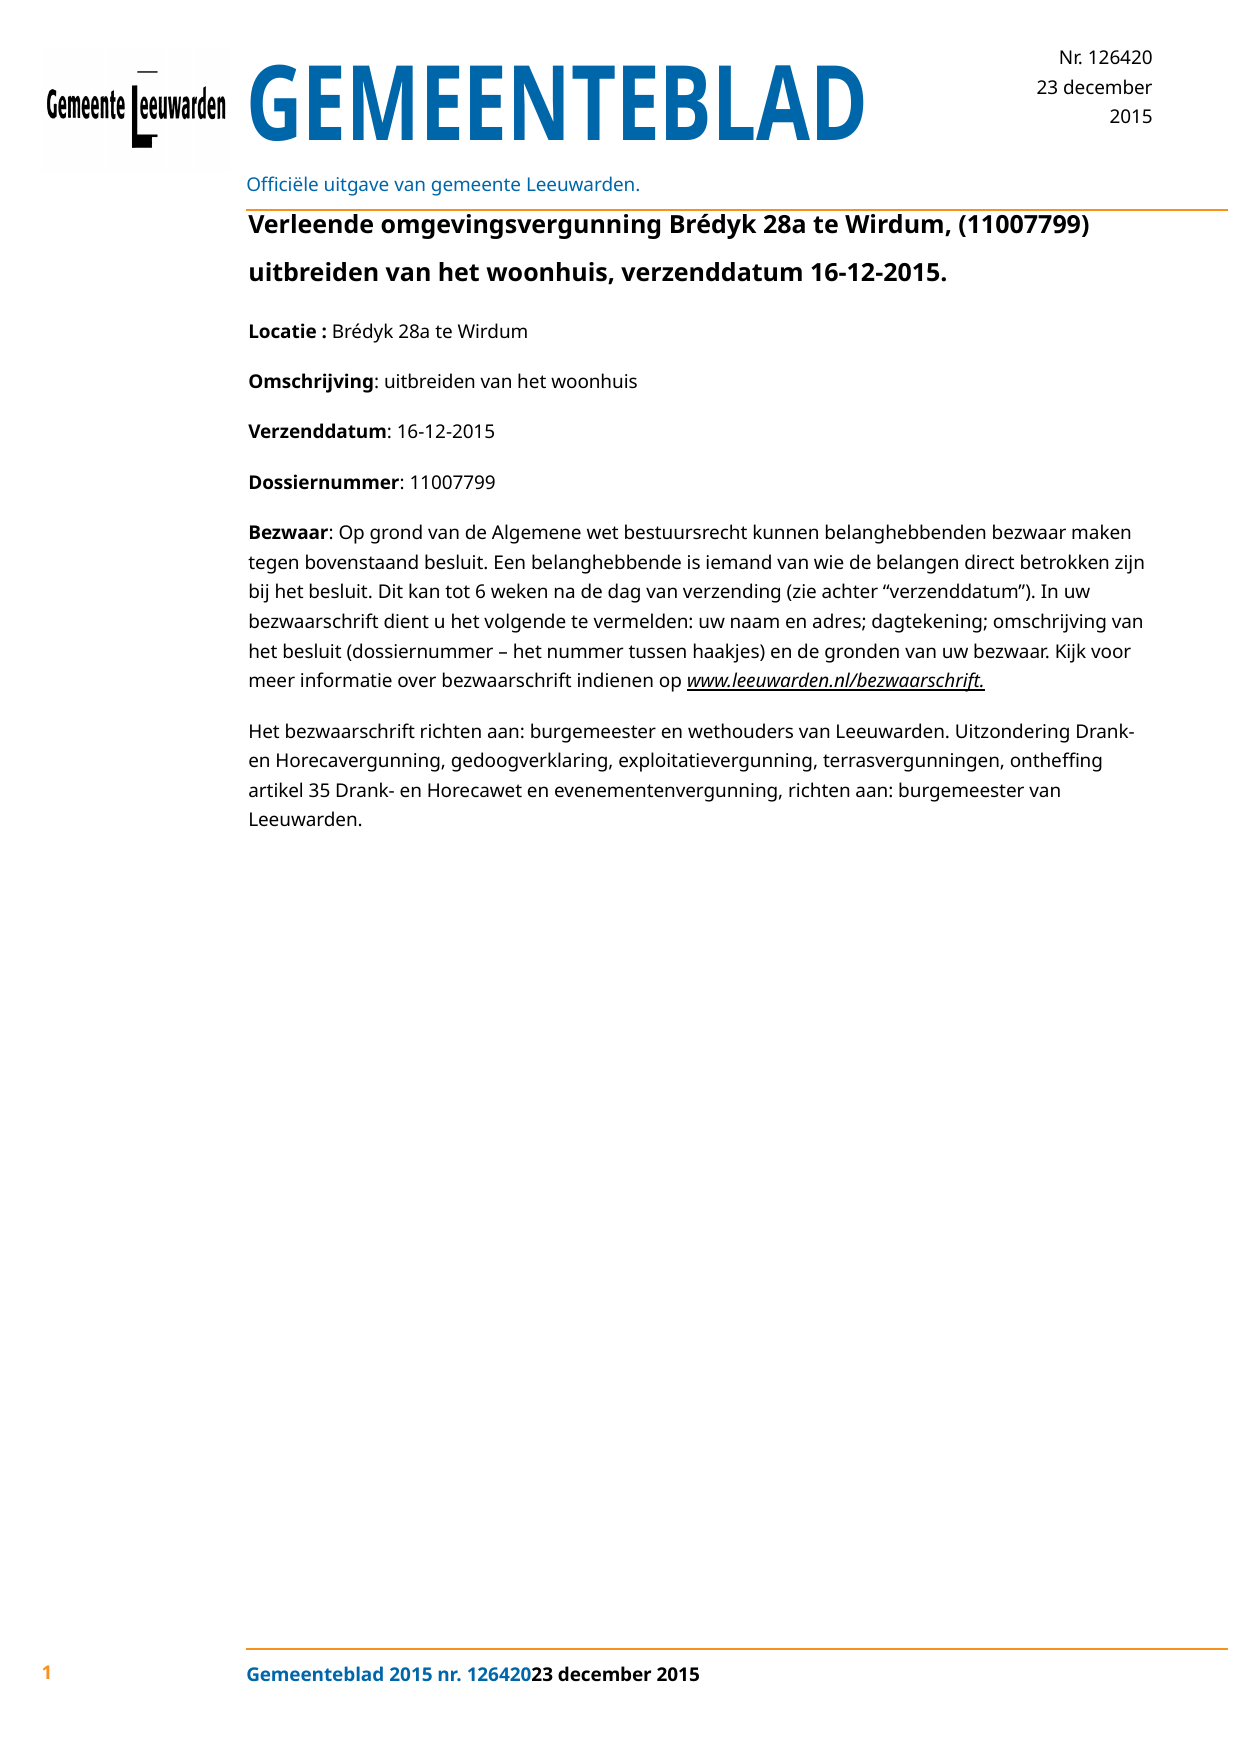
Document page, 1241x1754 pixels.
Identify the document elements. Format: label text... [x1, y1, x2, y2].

text Verzenddatum: 16-12-2015 [248, 419, 1152, 444]
text Dossiernummer: 11007799 [248, 469, 1152, 495]
picture [41, 47, 231, 172]
text Het bezwaarschrift richten aan: burgemeester en wethouders van Leeuwarden. Uitzondering Drank- en Horecavergunning, gedoogverklaring, exploitatievergunning, terrasvergunningen, ontheffing artikel 35 Drank- en Horecawet en evenementenvergunning, richten aan: burgemeester van Leeuwarden. [248, 718, 1152, 832]
text Omschrijving: uitbreiden van het woonhuis [248, 368, 1152, 394]
text Bezwaar: Op grond van de Algemene wet bestuursrecht kunnen belanghebbenden bezwaar maken tegen bovenstaand besluit. Een belanghebbende is iemand van wie de belangen direct betrokken zijn bij het besluit. Dit kan tot 6 weken na de dag van verzending (zie achter “verzenddatum”). In uw bezwaarschrift dient u het volgende te vermelden: uw naam en adres; dagtekening; omschrijving van het besluit (dossiernummer – het nummer tussen haakjes) en de gronden van uw bezwaar. Kijk voor meer informatie over bezwaarschrift indienen op www.leeuwarden.nl/bezwaarschrift. [248, 519, 1152, 693]
text Verleende omgevingsvergunning Brédyk 28a te Wirdum, (11007799) uitbreiden van het woonhuis, verzenddatum 16-12-2015. [248, 211, 1152, 288]
text Locatie : Brédyk 28a te Wirdum [248, 318, 1152, 344]
